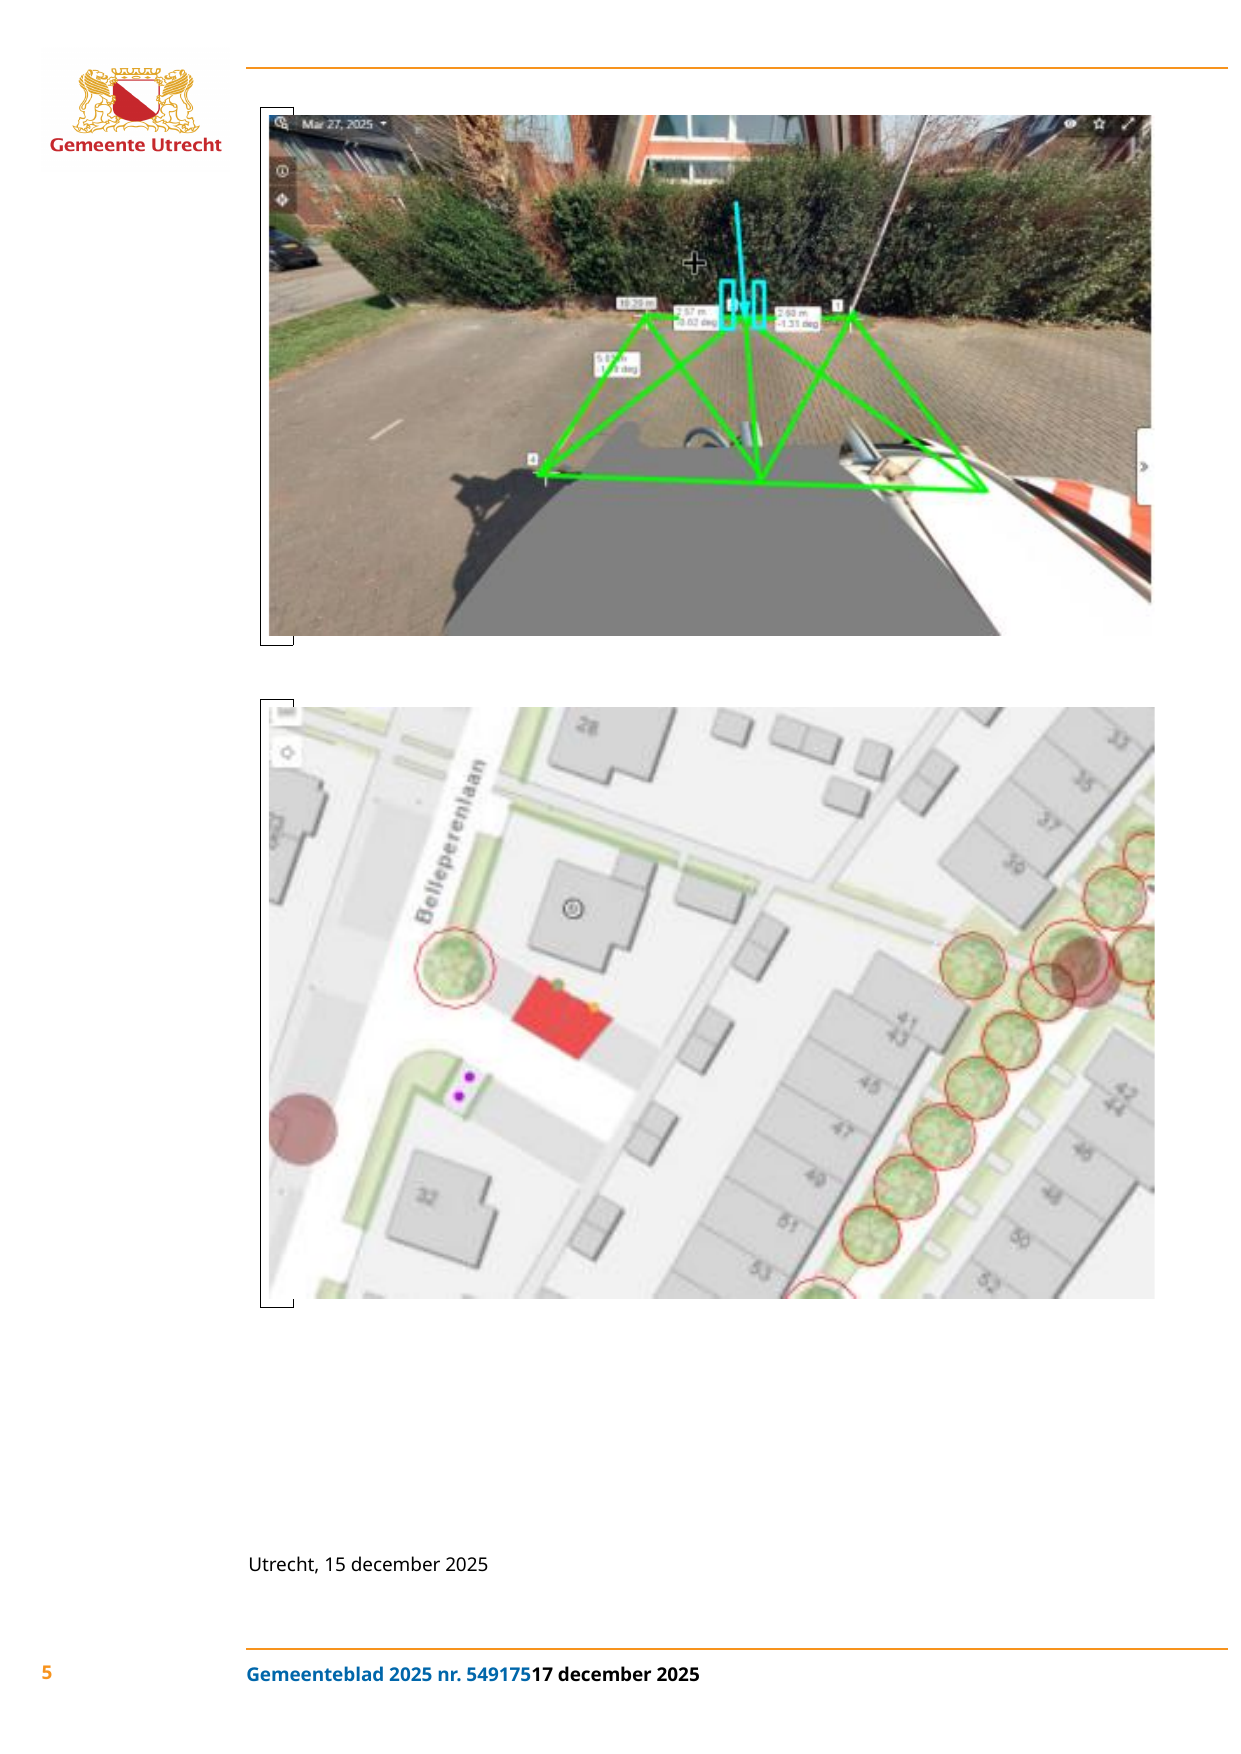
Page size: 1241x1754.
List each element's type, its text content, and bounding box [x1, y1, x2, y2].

picture [268, 115, 1155, 636]
picture [41, 47, 231, 172]
picture [268, 707, 1155, 1299]
text Utrecht, 15 december 2025 [248, 1551, 1152, 1577]
